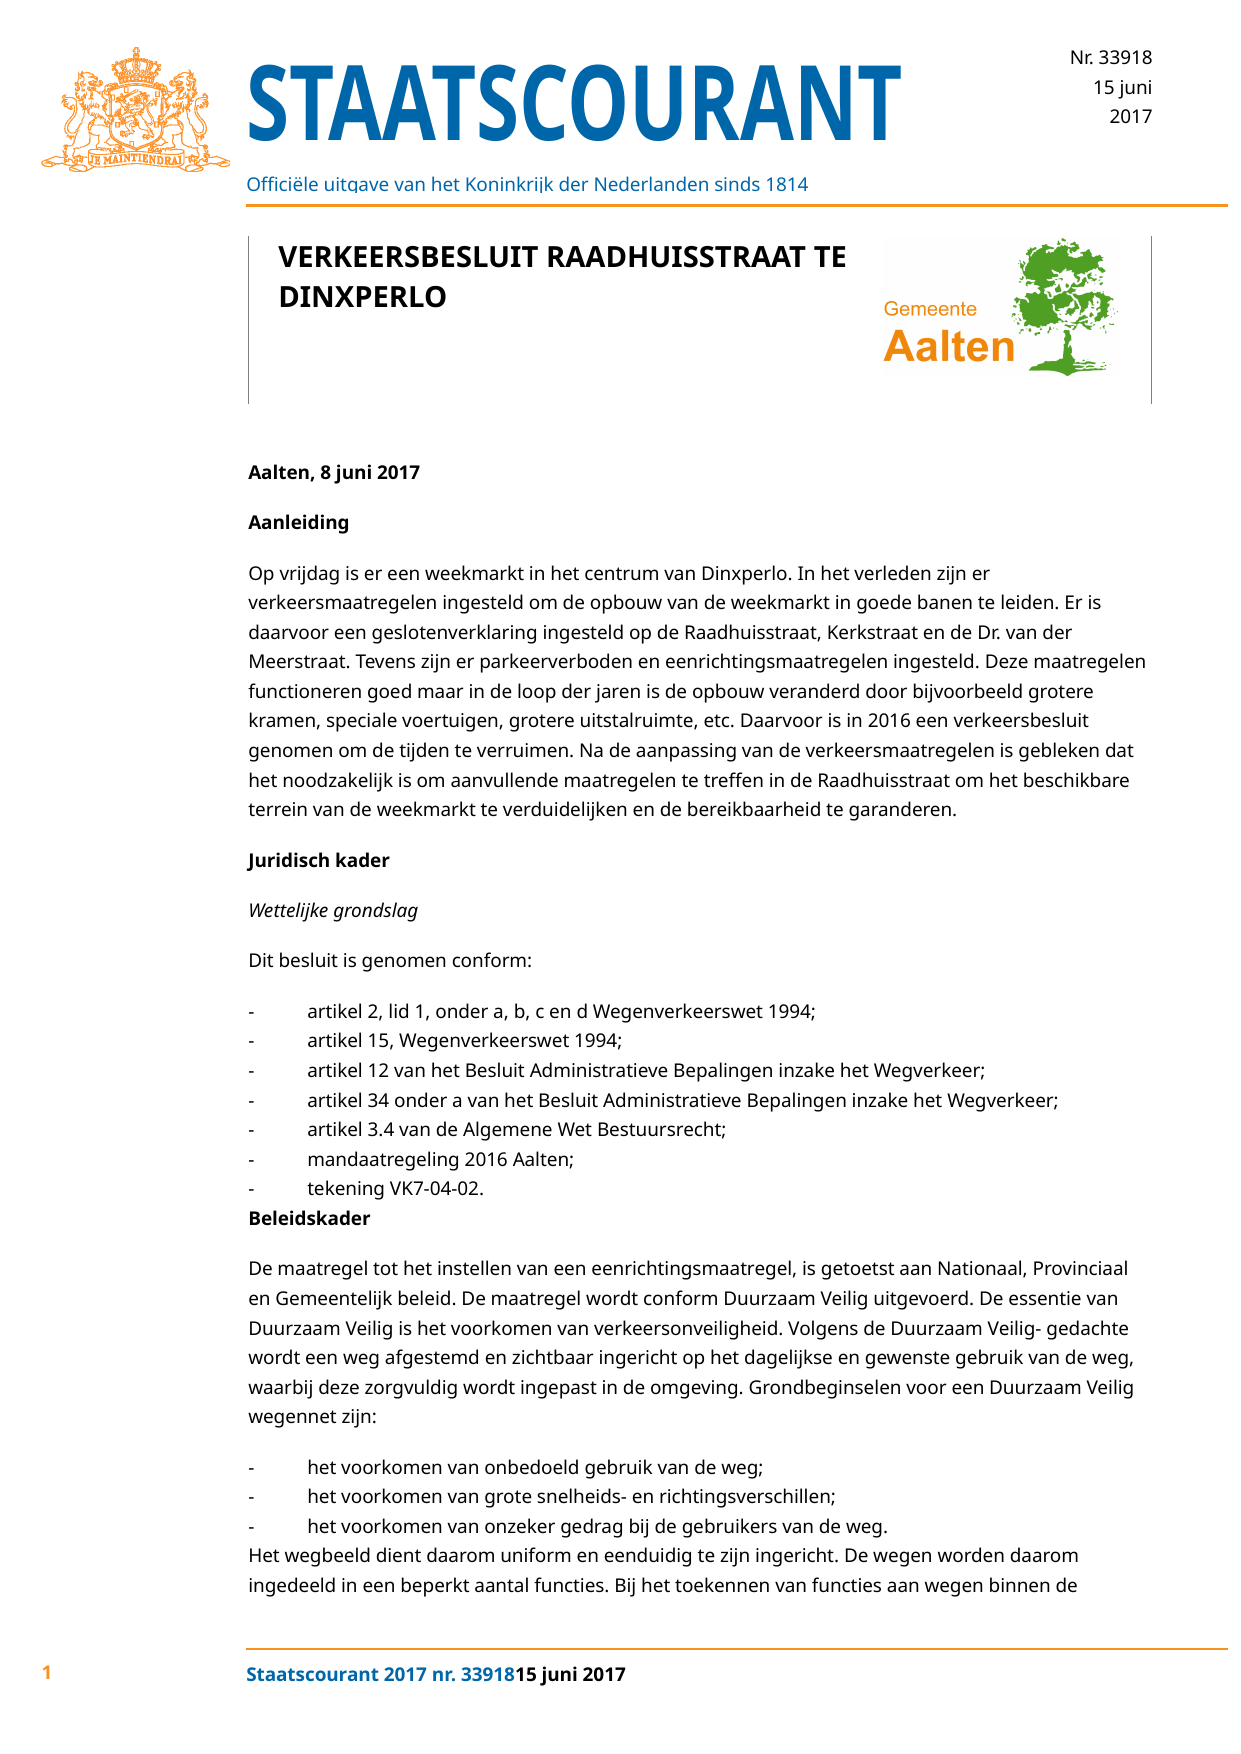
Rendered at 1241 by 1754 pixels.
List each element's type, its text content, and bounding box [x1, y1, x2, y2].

picture [41, 47, 231, 172]
list artikel 2, lid 1, onder a, b, c en d Wegenverkeerswet 1994; [248, 998, 1152, 1024]
text Juridisch kader [248, 847, 1152, 873]
list artikel 15, Wegenverkeerswet 1994; [248, 1028, 1152, 1053]
list het voorkomen van grote snelheids- en richtingsverschillen; [248, 1483, 1152, 1509]
text De maatregel tot het instellen van een eenrichtingsmaatregel, is getoetst aan Nationaal, Provinciaal en Gemeentelijk beleid. De maatregel wordt conform Duurzaam Veilig uitgevoerd. De essentie van Duurzaam Veilig is het voorkomen van verkeersonveiligheid. Volgens de Duurzaam Veilig- gedachte wordt een weg afgestemd en zichtbaar ingericht op het dagelijkse en gewenste gebruik van de weg, waarbij deze zorgvuldig wordt ingepast in de omgeving. Grondbeginselen voor een Duurzaam Veilig wegennet zijn: [248, 1256, 1152, 1429]
text Aalten, 8 juni 2017 [248, 459, 1152, 485]
list het voorkomen van onzeker gedrag bij de gebruikers van de weg. [248, 1513, 1152, 1539]
text Beleidskader [248, 1205, 1152, 1231]
table_header VERKEERSBESLUIT RAADHUISSTRAAT TE DINXPERLO [249, 236, 850, 404]
list mandaatregeling 2016 Aalten; [248, 1146, 1152, 1172]
list artikel 34 onder a van het Besluit Administratieve Bepalingen inzake het Wegverkeer; [248, 1087, 1152, 1113]
text Dit besluit is genomen conform: [248, 948, 1152, 973]
list het voorkomen van onbedoeld gebruik van de weg; [248, 1454, 1152, 1480]
list artikel 3.4 van de Algemene Wet Bestuursrecht; [248, 1116, 1152, 1142]
text Aanleiding [248, 509, 1152, 535]
list tekening VK7-04-02. [248, 1176, 1152, 1201]
text Het wegbeeld dient daarom uniform en eenduidig te zijn ingericht. De wegen worden daarom ingedeeld in een beperkt aantal functies. Bij het toekennen van functies aan wegen binnen de [248, 1543, 1152, 1598]
table_header [850, 236, 1151, 404]
picture [882, 236, 1119, 378]
text Wettelijke grondslag [248, 897, 1152, 923]
list artikel 12 van het Besluit Administratieve Bepalingen inzake het Wegverkeer; [248, 1057, 1152, 1083]
text Op vrijdag is er een weekmarkt in het centrum van Dinxperlo. In het verleden zijn er verkeersmaatregelen ingesteld om de opbouw van de weekmarkt in goede banen te leiden. Er is daarvoor een geslotenverklaring ingesteld op de Raadhuisstraat, Kerkstraat en de Dr. van der Meerstraat. Tevens zijn er parkeerverboden en eenrichtingsmaatregelen ingesteld. Deze maatregelen functioneren goed maar in de loop der jaren is de opbouw veranderd door bijvoorbeeld grotere kramen, speciale voertuigen, grotere uitstalruimte, etc. Daarvoor is in 2016 een verkeersbesluit genomen om de tijden te verruimen. Na de aanpassing van de verkeersmaatregelen is gebleken dat het noodzakelijk is om aanvullende maatregelen te treffen in de Raadhuisstraat om het beschikbare terrein van de weekmarkt te verduidelijken en de bereikbaarheid te garanderen. [248, 560, 1152, 822]
